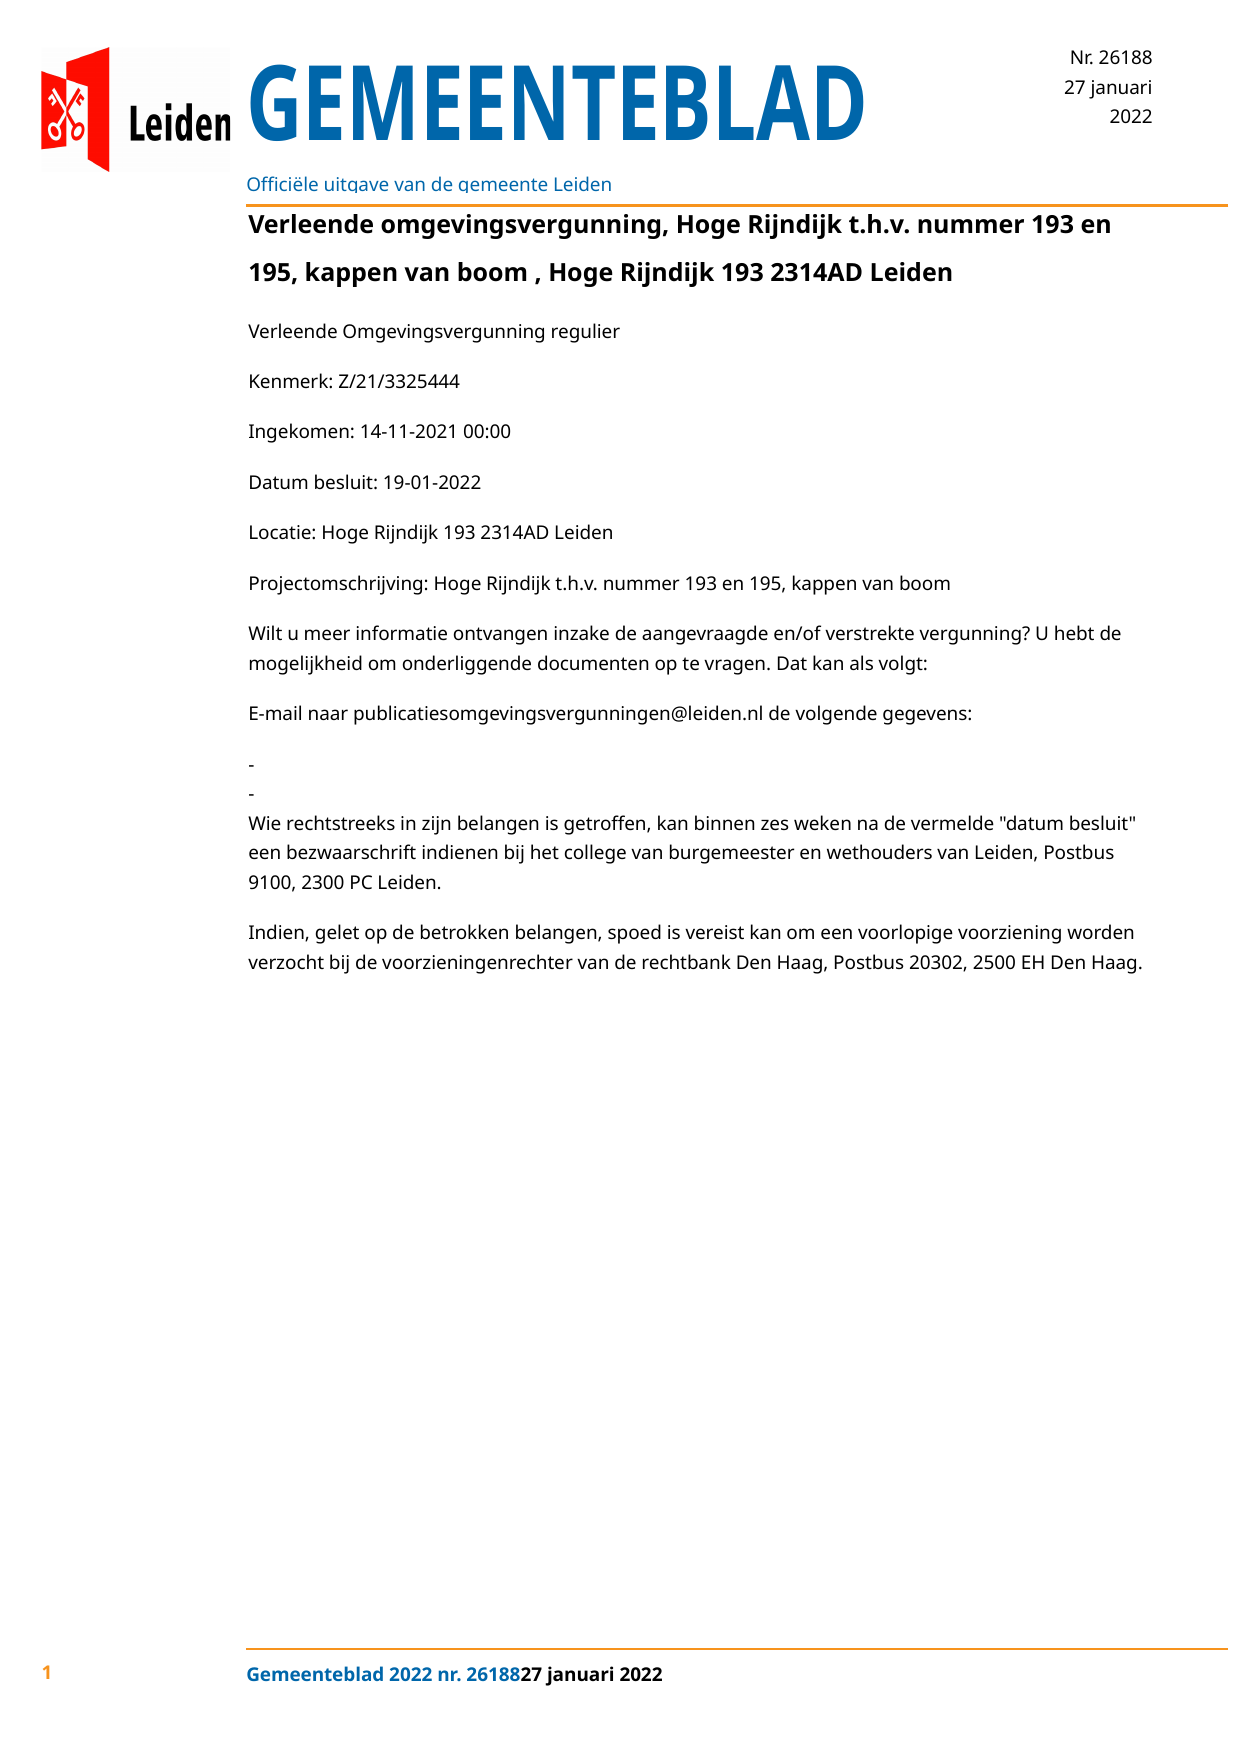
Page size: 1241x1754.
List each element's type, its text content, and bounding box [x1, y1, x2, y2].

text Datum besluit: 19-01-2022 [248, 469, 1152, 495]
text Wie rechtstreeks in zijn belangen is getroffen, kan binnen zes weken na de vermelde "datum besluit" een bezwaarschrift indienen bij het college van burgemeester en wethouders van Leiden, Postbus 9100, 2300 PC Leiden. [248, 810, 1152, 895]
text Kenmerk: Z/21/3325444 [248, 368, 1152, 394]
text Wilt u meer informatie ontvangen inzake de aangevraagde en/of verstrekte vergunning? U hebt de mogelijkheid om onderliggende documenten op te vragen. Dat kan als volgt: [248, 620, 1152, 676]
text E-mail naar publicatiesomgevingsvergunningen@leiden.nl de volgende gegevens: [248, 700, 1152, 726]
text Projectomschrijving: Hoge Rijndijk t.h.v. nummer 193 en 195, kappen van boom [248, 570, 1152, 596]
text Locatie: Hoge Rijndijk 193 2314AD Leiden [248, 519, 1152, 545]
text Verleende Omgevingsvergunning regulier [248, 318, 1152, 344]
text Indien, gelet op de betrokken belangen, spoed is vereist kan om een voorlopige voorziening worden verzocht bij de voorzieningenrechter van de rechtbank Den Haag, Postbus 20302, 2500 EH Den Haag. [248, 919, 1152, 975]
text Verleende omgevingsvergunning, Hoge Rijndijk t.h.v. nummer 193 en 195, kappen van boom , Hoge Rijndijk 193 2314AD Leiden [248, 207, 1152, 288]
picture [41, 47, 231, 172]
text Ingekomen: 14-11-2021 00:00 [248, 419, 1152, 444]
